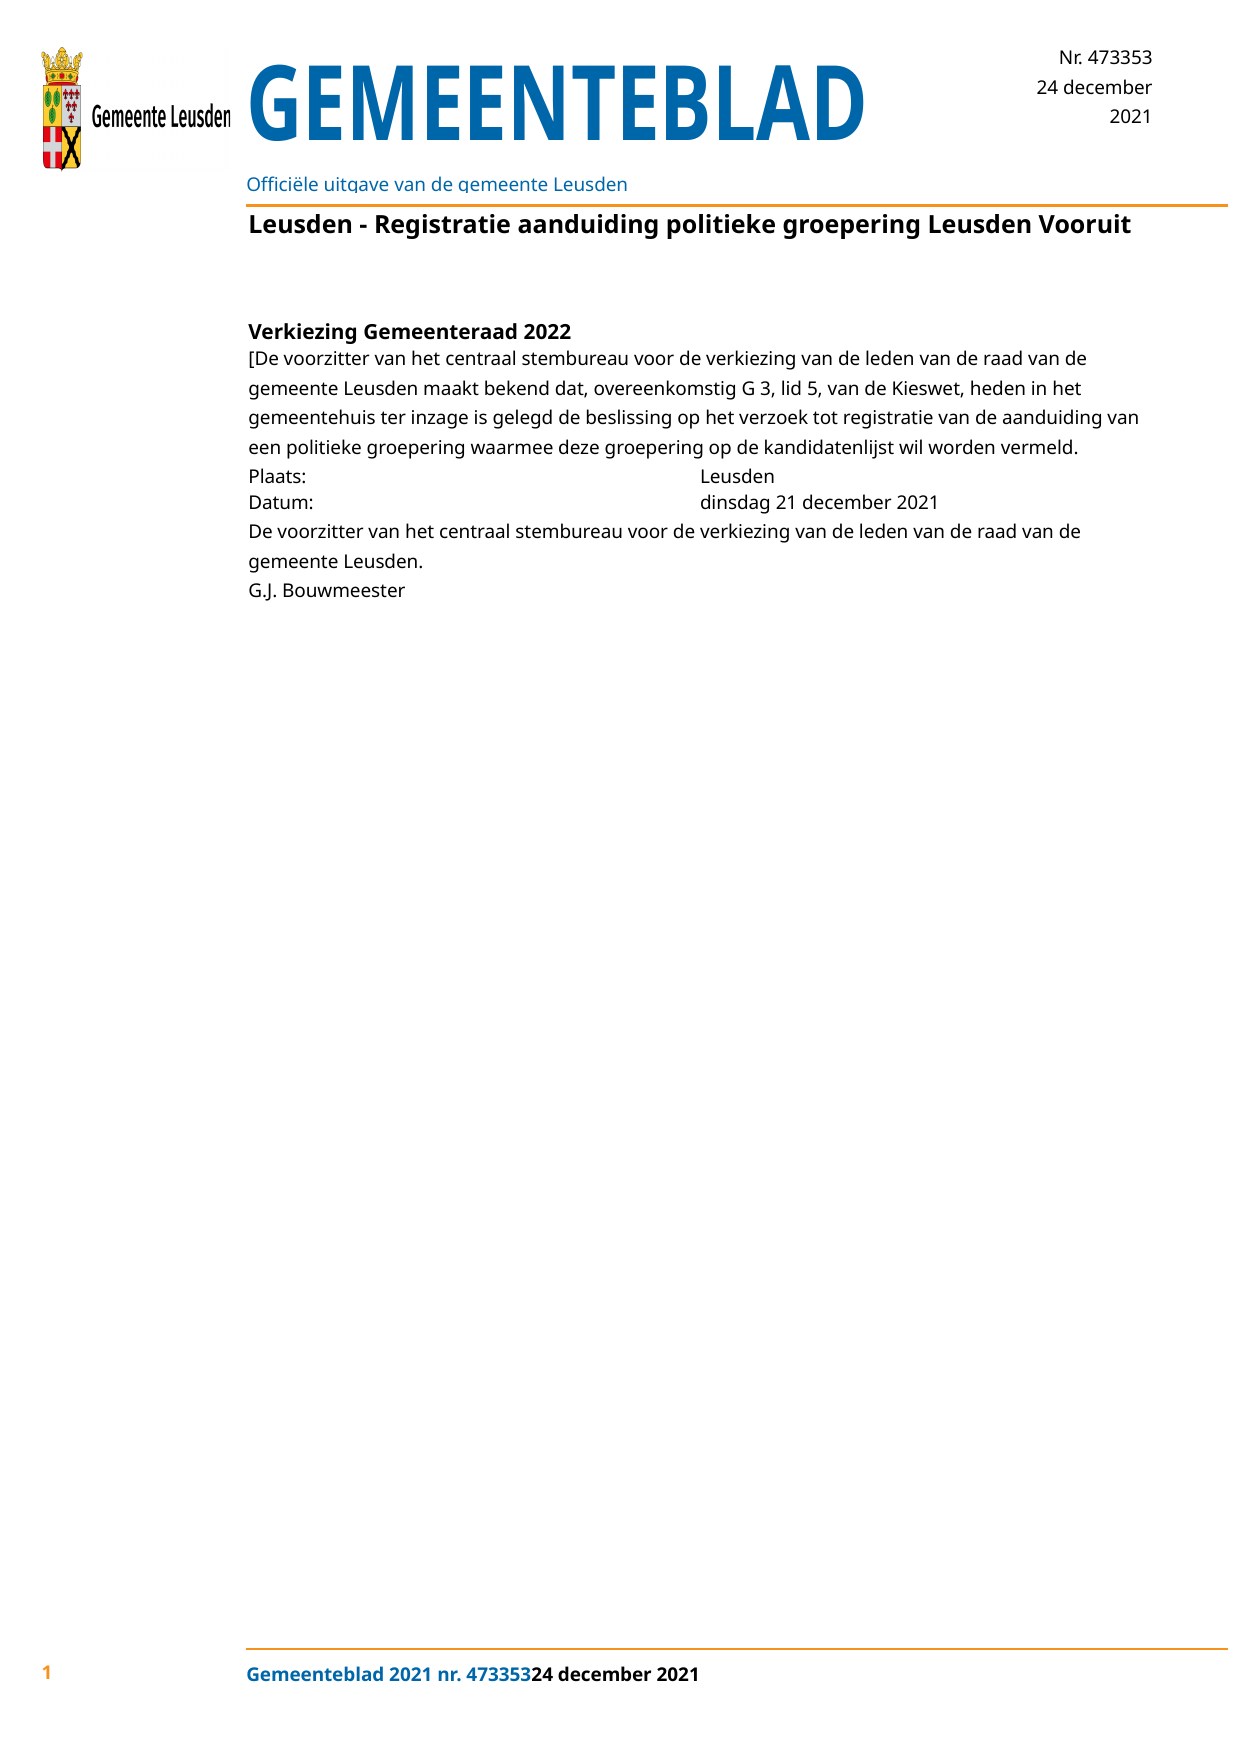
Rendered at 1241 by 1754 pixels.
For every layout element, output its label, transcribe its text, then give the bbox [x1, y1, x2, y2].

text G.J. Bouwmeester [248, 578, 1152, 603]
text [De voorzitter van het centraal stembureau voor de verkiezing van de leden van de raad van de gemeente Leusden maakt bekend dat, overeenkomstig G 3, lid 5, van de Kieswet, heden in het gemeentehuis ter inzage is gelegd de beslissing op het verzoek tot registratie van de aanduiding van een politieke groepering waarmee deze groepering op de kandidatenlijst wil worden vermeld. [248, 345, 1152, 460]
text De voorzitter van het centraal stembureau voor de verkiezing van de leden van de raad van de gemeente Leusden. [248, 518, 1152, 574]
table_header Leusden [700, 464, 1152, 489]
picture [41, 47, 231, 172]
text Leusden - Registratie aanduiding politieke groepering Leusden Vooruit [248, 207, 1152, 241]
table_header Plaats: [248, 464, 700, 489]
table_cell dinsdag 21 december 2021 [700, 490, 1152, 515]
table_cell Datum: [248, 490, 700, 515]
text Verkiezing Gemeenteraad 2022 [248, 317, 1152, 345]
